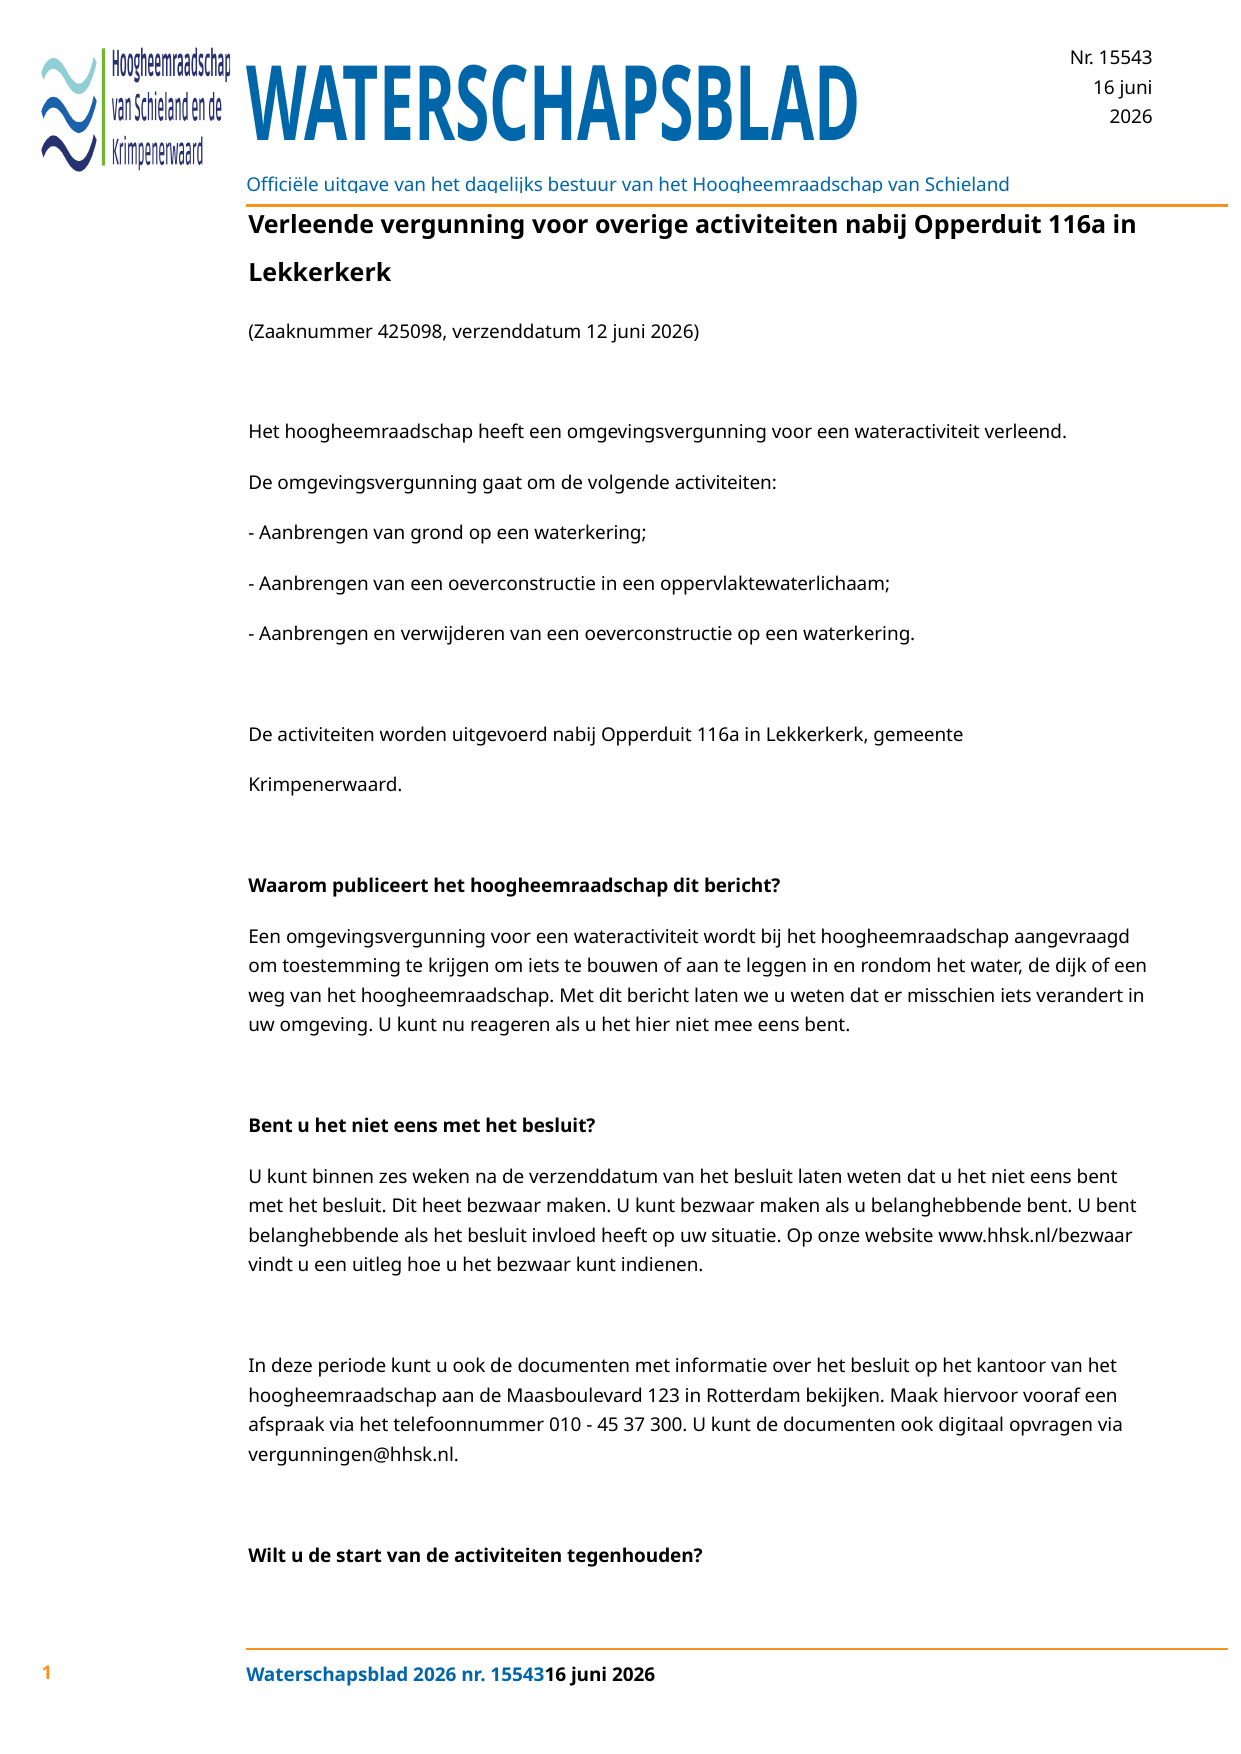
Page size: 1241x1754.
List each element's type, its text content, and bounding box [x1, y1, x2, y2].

text Bent u het niet eens met het besluit? [248, 1112, 1152, 1138]
text Waarom publiceert het hoogheemraadschap dit bericht? [248, 872, 1152, 898]
text - Aanbrengen en verwijderen van een oeverconstructie op een waterkering. [248, 620, 1152, 646]
text Een omgevingsvergunning voor een wateractiviteit wordt bij het hoogheemraadschap aangevraagd om toestemming te krijgen om iets te bouwen of aan te leggen in en rondom het water, de dijk of een weg van het hoogheemraadschap. Met dit bericht laten we u weten dat er misschien iets verandert in uw omgeving. U kunt nu reageren als u het hier niet mee eens bent. [248, 923, 1152, 1037]
text De omgevingsvergunning gaat om de volgende activiteiten: [248, 469, 1152, 495]
text Verleende vergunning voor overige activiteiten nabij Opperduit 116a in Lekkerkerk [248, 207, 1152, 288]
text In deze periode kunt u ook de documenten met informatie over het besluit op het kantoor van het hoogheemraadschap aan de Maasboulevard 123 in Rotterdam bekijken. Maak hiervoor vooraf een afspraak via het telefoonnummer 010 - 45 37 300. U kunt de documenten ook digitaal opvragen via vergunningen@hhsk.nl. [248, 1352, 1152, 1467]
text (Zaaknummer 425098, verzenddatum 12 juni 2026) [248, 318, 1152, 344]
picture [41, 47, 231, 172]
text Krimpenerwaard. [248, 772, 1152, 797]
text U kunt binnen zes weken na de verzenddatum van het besluit laten weten dat u het niet eens bent met het besluit. Dit heet bezwaar maken. U kunt bezwaar maken als u belanghebbende bent. U bent belanghebbende als het besluit invloed heeft op uw situatie. Op onze website www.hhsk.nl/bezwaar vindt u een uitleg hoe u het bezwaar kunt indienen. [248, 1163, 1152, 1277]
text Het hoogheemraadschap heeft een omgevingsvergunning voor een wateractiviteit verleend. [248, 419, 1152, 444]
text De activiteiten worden uitgevoerd nabij Opperduit 116a in Lekkerkerk, gemeente [248, 721, 1152, 747]
text - Aanbrengen van een oeverconstructie in een oppervlaktewaterlichaam; [248, 570, 1152, 596]
text - Aanbrengen van grond op een waterkering; [248, 519, 1152, 545]
text Wilt u de start van de activiteiten tegenhouden? [248, 1542, 1152, 1568]
